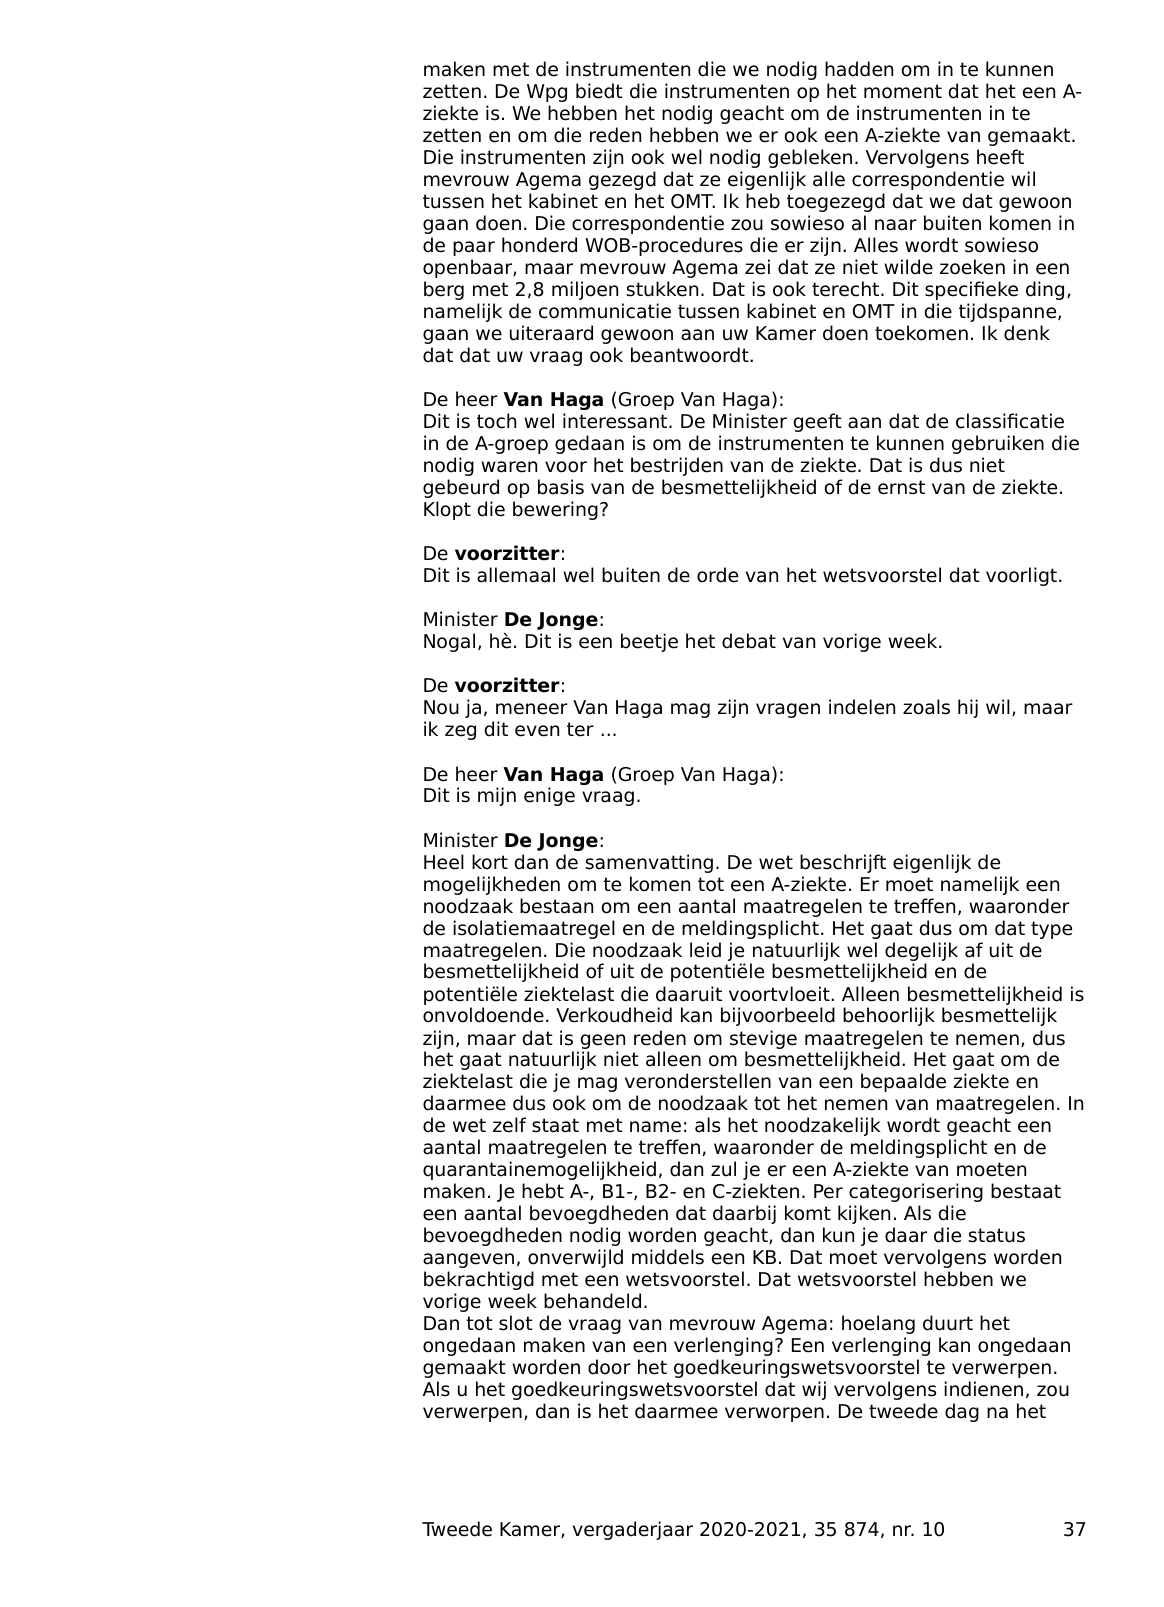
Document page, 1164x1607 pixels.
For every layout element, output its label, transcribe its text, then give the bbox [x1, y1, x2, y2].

text maken met de instrumenten die we nodig hadden om in te kunnen zetten. De Wpg biedt die instrumenten op het moment dat het een A-ziekte is. We hebben het nodig geacht om de instrumenten in te zetten en om die reden hebben we er ook een A-ziekte van gemaakt. Die instrumenten zijn ook wel nodig gebleken. Vervolgens heeft mevrouw Agema gezegd dat ze eigenlijk alle correspondentie wil tussen het kabinet en het OMT. Ik heb toegezegd dat we dat gewoon gaan doen. Die correspondentie zou sowieso al naar buiten komen in de paar honderd WOB-procedures die er zijn. Alles wordt sowieso openbaar, maar mevrouw Agema zei dat ze niet wilde zoeken in een berg met 2,8 miljoen stukken. Dat is ook terecht. Dit specifieke ding, namelijk de communicatie tussen kabinet en OMT in die tijdspanne, gaan we uiteraard gewoon aan uw Kamer doen toekomen. Ik denk dat dat uw vraag ook beantwoordt. [422, 59, 1087, 367]
text Nou ja, meneer Van Haga mag zijn vragen indelen zoals hij wil, maar ik zeg dit even ter ... [422, 697, 1087, 741]
text Minister De Jonge: [422, 829, 1087, 852]
text De heer Van Haga (Groep Van Haga): [422, 763, 1087, 785]
text Dit is mijn enige vraag. [422, 785, 1087, 807]
text Dit is allemaal wel buiten de orde van het wetsvoorstel dat voorligt. [422, 565, 1087, 587]
text Minister De Jonge: [422, 609, 1087, 631]
text De heer Van Haga (Groep Van Haga): [422, 389, 1087, 411]
text Nogal, hè. Dit is een beetje het debat van vorige week. [422, 631, 1087, 653]
text Dan tot slot de vraag van mevrouw Agema: hoelang duurt het ongedaan maken van een verlenging? Een verlenging kan ongedaan gemaakt worden door het goedkeuringswetsvoorstel te verwerpen. Als u het goedkeuringswetsvoorstel dat wij vervolgens indienen, zou verwerpen, dan is het daarmee verworpen. De tweede dag na het [422, 1313, 1087, 1423]
text Dit is toch wel interessant. De Minister geeft aan dat de classificatie in de A-groep gedaan is om de instrumenten te kunnen gebruiken die nodig waren voor het bestrijden van de ziekte. Dat is dus niet gebeurd op basis van de besmettelijkheid of de ernst van de ziekte. Klopt die bewering? [422, 411, 1087, 521]
text De voorzitter: [422, 675, 1087, 697]
text De voorzitter: [422, 543, 1087, 565]
text Heel kort dan de samenvatting. De wet beschrijft eigenlijk de mogelijkheden om te komen tot een A-ziekte. Er moet namelijk een noodzaak bestaan om een aantal maatregelen te treffen, waaronder de isolatiemaatregel en de meldingsplicht. Het gaat dus om dat type maatregelen. Die noodzaak leid je natuurlijk wel degelijk af uit de besmettelijkheid of uit de potentiële besmettelijkheid en de potentiële ziektelast die daaruit voortvloeit. Alleen besmettelijkheid is onvoldoende. Verkoudheid kan bijvoorbeeld behoorlijk besmettelijk zijn, maar dat is geen reden om stevige maatregelen te nemen, dus het gaat natuurlijk niet alleen om besmettelijkheid. Het gaat om de ziektelast die je mag veronderstellen van een bepaalde ziekte en daarmee dus ook om de noodzaak tot het nemen van maatregelen. In de wet zelf staat met name: als het noodzakelijk wordt geacht een aantal maatregelen te treffen, waaronder de meldingsplicht en de quarantainemogelijkheid, dan zul je er een A-ziekte van moeten maken. Je hebt A-, B1-, B2- en C-ziekten. Per categorisering bestaat een aantal bevoegdheden dat daarbij komt kijken. Als die bevoegdheden nodig worden geacht, dan kun je daar die status aangeven, onverwijld middels een KB. Dat moet vervolgens worden bekrachtigd met een wetsvoorstel. Dat wetsvoorstel hebben we vorige week behandeld. [422, 852, 1087, 1313]
